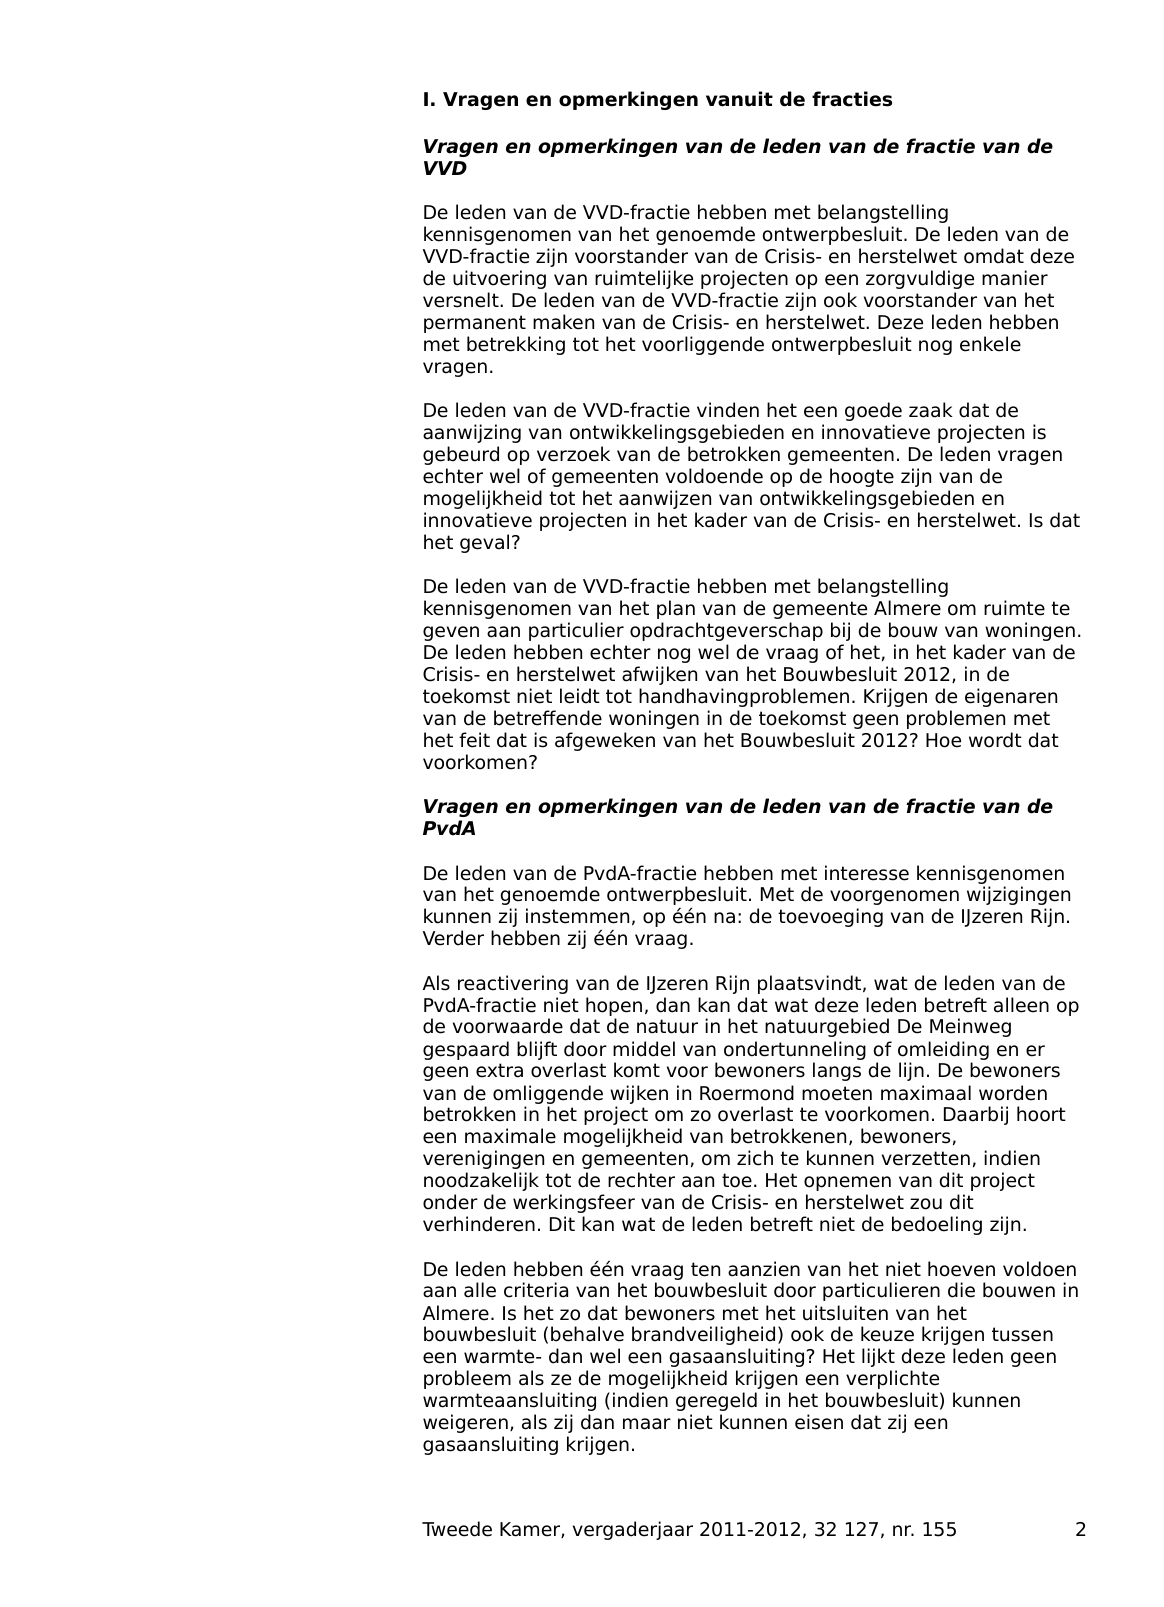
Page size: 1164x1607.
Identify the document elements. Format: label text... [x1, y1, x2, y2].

text De leden van de PvdA-fractie hebben met interesse kennisgenomen van het genoemde ontwerpbesluit. Met de voorgenomen wijzigingen kunnen zij instemmen, op één na: de toevoeging van de IJzeren Rijn. Verder hebben zij één vraag. [422, 862, 1087, 950]
text De leden hebben één vraag ten aanzien van het niet hoeven voldoen aan alle criteria van het bouwbesluit door particulieren die bouwen in Almere. Is het zo dat bewoners met het uitsluiten van het bouwbesluit (behalve brandveiligheid) ook de keuze krijgen tussen een warmte- dan wel een gasaansluiting? Het lijkt deze leden geen probleem als ze de mogelijkheid krijgen een verplichte warmteaansluiting (indien geregeld in het bouwbesluit) kunnen weigeren, als zij dan maar niet kunnen eisen dat zij een gasaansluiting krijgen. [422, 1258, 1087, 1456]
subtitle Vragen en opmerkingen van de leden van de fractie van de PvdA [422, 796, 1087, 840]
text De leden van de VVD-fractie hebben met belangstelling kennisgenomen van het genoemde ontwerpbesluit. De leden van de VVD-fractie zijn voorstander van de Crisis- en herstelwet omdat deze de uitvoering van ruimtelijke projecten op een zorgvuldige manier versnelt. De leden van de VVD-fractie zijn ook voorstander van het permanent maken van de Crisis- en herstelwet. Deze leden hebben met betrekking tot het voorliggende ontwerpbesluit nog enkele vragen. [422, 202, 1087, 378]
text De leden van de VVD-fractie vinden het een goede zaak dat de aanwijzing van ontwikkelingsgebieden en innovatieve projecten is gebeurd op verzoek van de betrokken gemeenten. De leden vragen echter wel of gemeenten voldoende op de hoogte zijn van de mogelijkheid tot het aanwijzen van ontwikkelingsgebieden en innovatieve projecten in het kader van de Crisis- en herstelwet. Is dat het geval? [422, 400, 1087, 554]
subtitle I. Vragen en opmerkingen vanuit de fracties [422, 89, 1087, 111]
subtitle Vragen en opmerkingen van de leden van de fractie van de VVD [422, 136, 1087, 180]
text Als reactivering van de IJzeren Rijn plaatsvindt, wat de leden van de PvdA-fractie niet hopen, dan kan dat wat deze leden betreft alleen op de voorwaarde dat de natuur in het natuurgebied De Meinweg gespaard blijft door middel van ondertunneling of omleiding en er geen extra overlast komt voor bewoners langs de lijn. De bewoners van de omliggende wijken in Roermond moeten maximaal worden betrokken in het project om zo overlast te voorkomen. Daarbij hoort een maximale mogelijkheid van betrokkenen, bewoners, verenigingen en gemeenten, om zich te kunnen verzetten, indien noodzakelijk tot de rechter aan toe. Het opnemen van dit project onder de werkingsfeer van de Crisis- en herstelwet zou dit verhinderen. Dit kan wat de leden betreft niet de bedoeling zijn. [422, 972, 1087, 1236]
text De leden van de VVD-fractie hebben met belangstelling kennisgenomen van het plan van de gemeente Almere om ruimte te geven aan particulier opdrachtgeverschap bij de bouw van woningen. De leden hebben echter nog wel de vraag of het, in het kader van de Crisis- en herstelwet afwijken van het Bouwbesluit 2012, in de toekomst niet leidt tot handhavingproblemen. Krijgen de eigenaren van de betreffende woningen in de toekomst geen problemen met het feit dat is afgeweken van het Bouwbesluit 2012? Hoe wordt dat voorkomen? [422, 576, 1087, 774]
